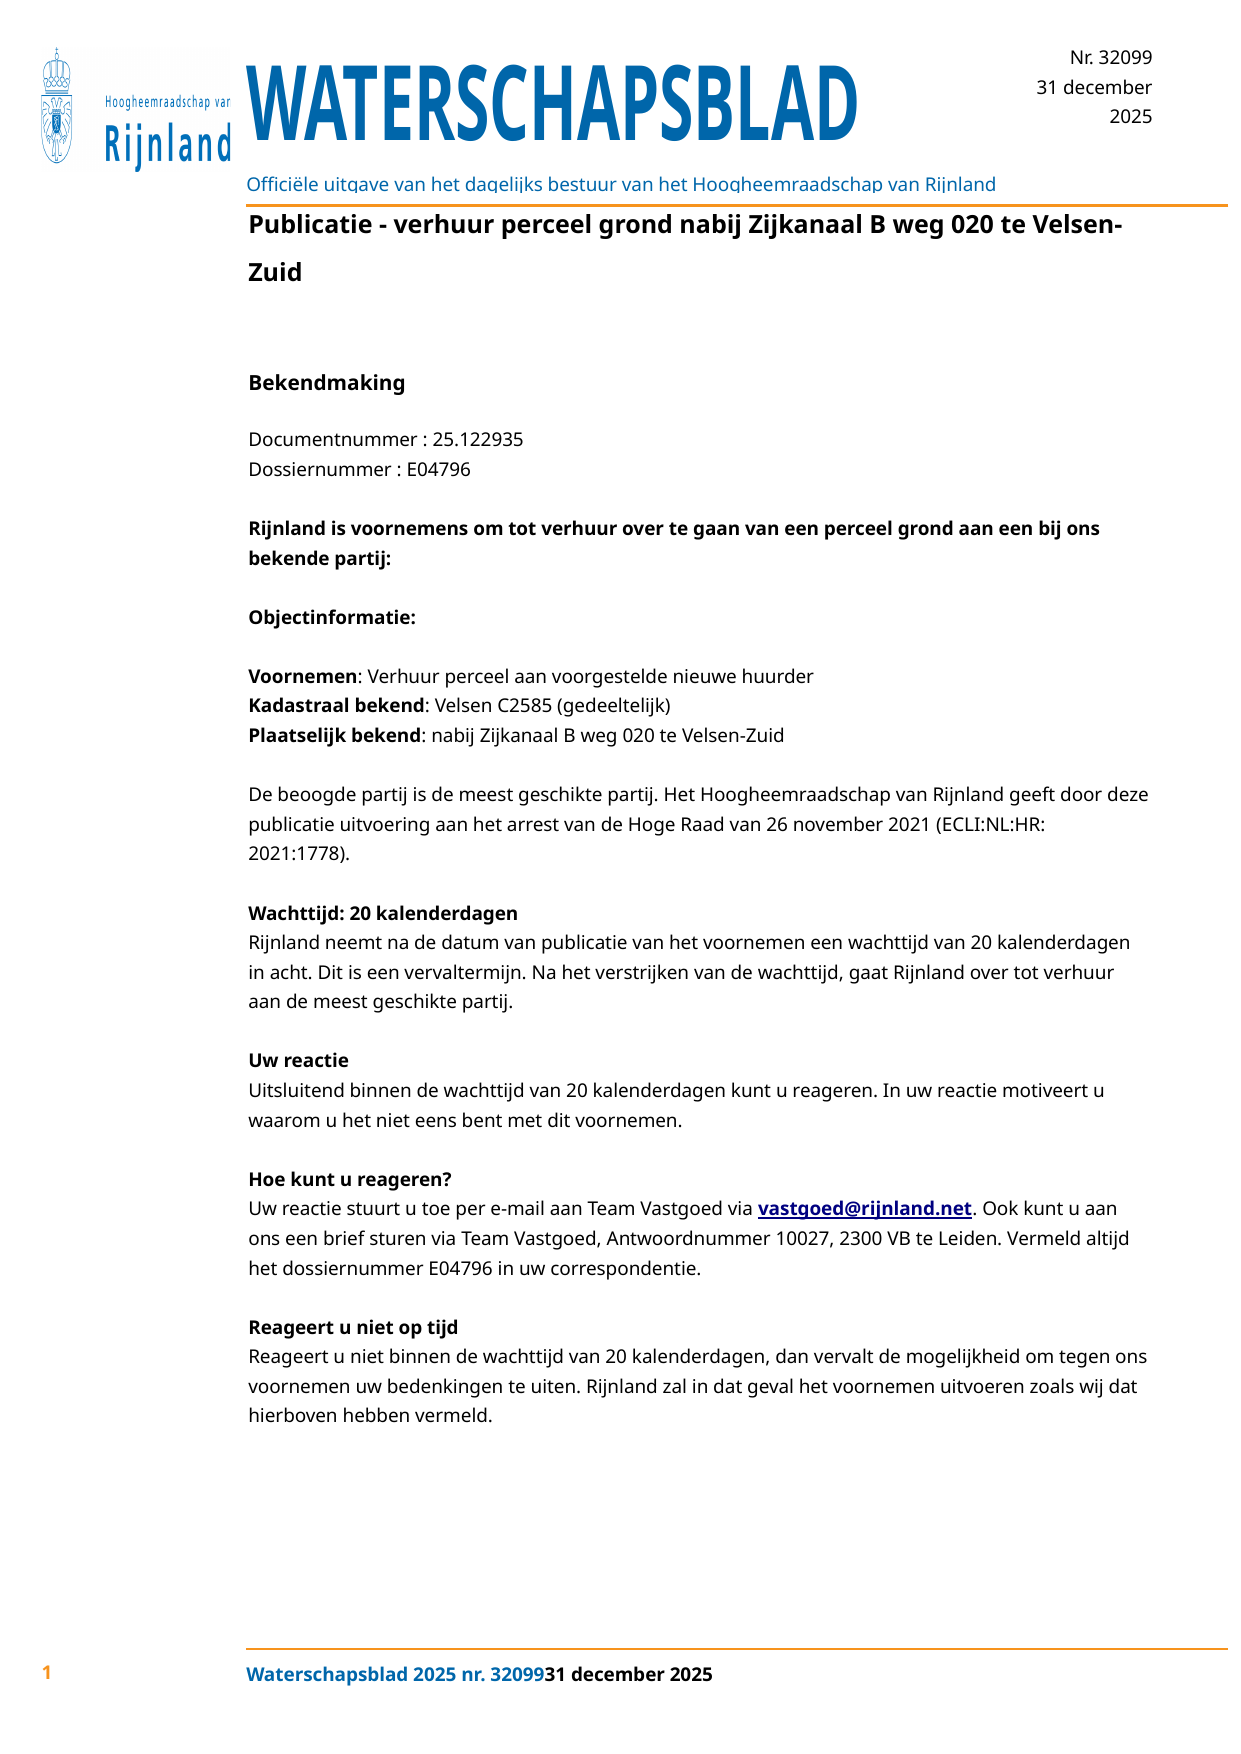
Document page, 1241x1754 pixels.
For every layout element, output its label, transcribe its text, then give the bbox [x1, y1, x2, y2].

text Publicatie - verhuur perceel grond nabij Zijkanaal B weg 020 te Velsen-Zuid [248, 207, 1152, 288]
text Uw reactie [248, 1048, 1152, 1073]
text Rijnland is voornemens om tot verhuur over te gaan van een perceel grond aan een bij ons bekende partij: [248, 515, 1152, 570]
text Wachttijd: 20 kalenderdagen [248, 900, 1152, 925]
text Kadastraal bekend: Velsen C2585 (gedeeltelijk) [248, 693, 1152, 718]
text Hoe kunt u reageren? [248, 1166, 1152, 1192]
text Objectinformatie: [248, 604, 1152, 629]
text Uw reactie stuurt u toe per e-mail aan Team Vastgoed via vastgoed@rijnland.net. Ook kunt u aan ons een brief sturen via Team Vastgoed, Antwoordnummer 10027, 2300 VB te Leiden. Vermeld altijd het dossiernummer E04796 in uw correspondentie. [248, 1196, 1152, 1280]
text Plaatselijk bekend: nabij Zijkanaal B weg 020 te Velsen-Zuid [248, 722, 1152, 748]
text Documentnummer : 25.122935 [248, 426, 1152, 452]
text Reageert u niet binnen de wachttijd van 20 kalenderdagen, dan vervalt de mogelijkheid om tegen ons voornemen uw bedenkingen te uiten. Rijnland zal in dat geval het voornemen uitvoeren zoals wij dat hierboven hebben vermeld. [248, 1343, 1152, 1428]
picture [41, 47, 231, 172]
text Dossiernummer : E04796 [248, 456, 1152, 482]
text Bekendmaking [248, 368, 1152, 397]
text Uitsluitend binnen de wachttijd van 20 kalenderdagen kunt u reageren. In uw reactie motiveert u waarom u het niet eens bent met dit voornemen. [248, 1077, 1152, 1132]
text Reageert u niet op tijd [248, 1314, 1152, 1339]
text Voornemen: Verhuur perceel aan voorgestelde nieuwe huurder [248, 663, 1152, 689]
text Rijnland neemt na de datum van publicatie van het voornemen een wachttijd van 20 kalenderdagen in acht. Dit is een vervaltermijn. Na het verstrijken van de wachttijd, gaat Rijnland over tot verhuur aan de meest geschikte partij. [248, 929, 1152, 1014]
text De beoogde partij is de meest geschikte partij. Het Hoogheemraadschap van Rijnland geeft door deze publicatie uitvoering aan het arrest van de Hoge Raad van 26 november 2021 (ECLI:NL:HR: 2021:1778). [248, 781, 1152, 866]
